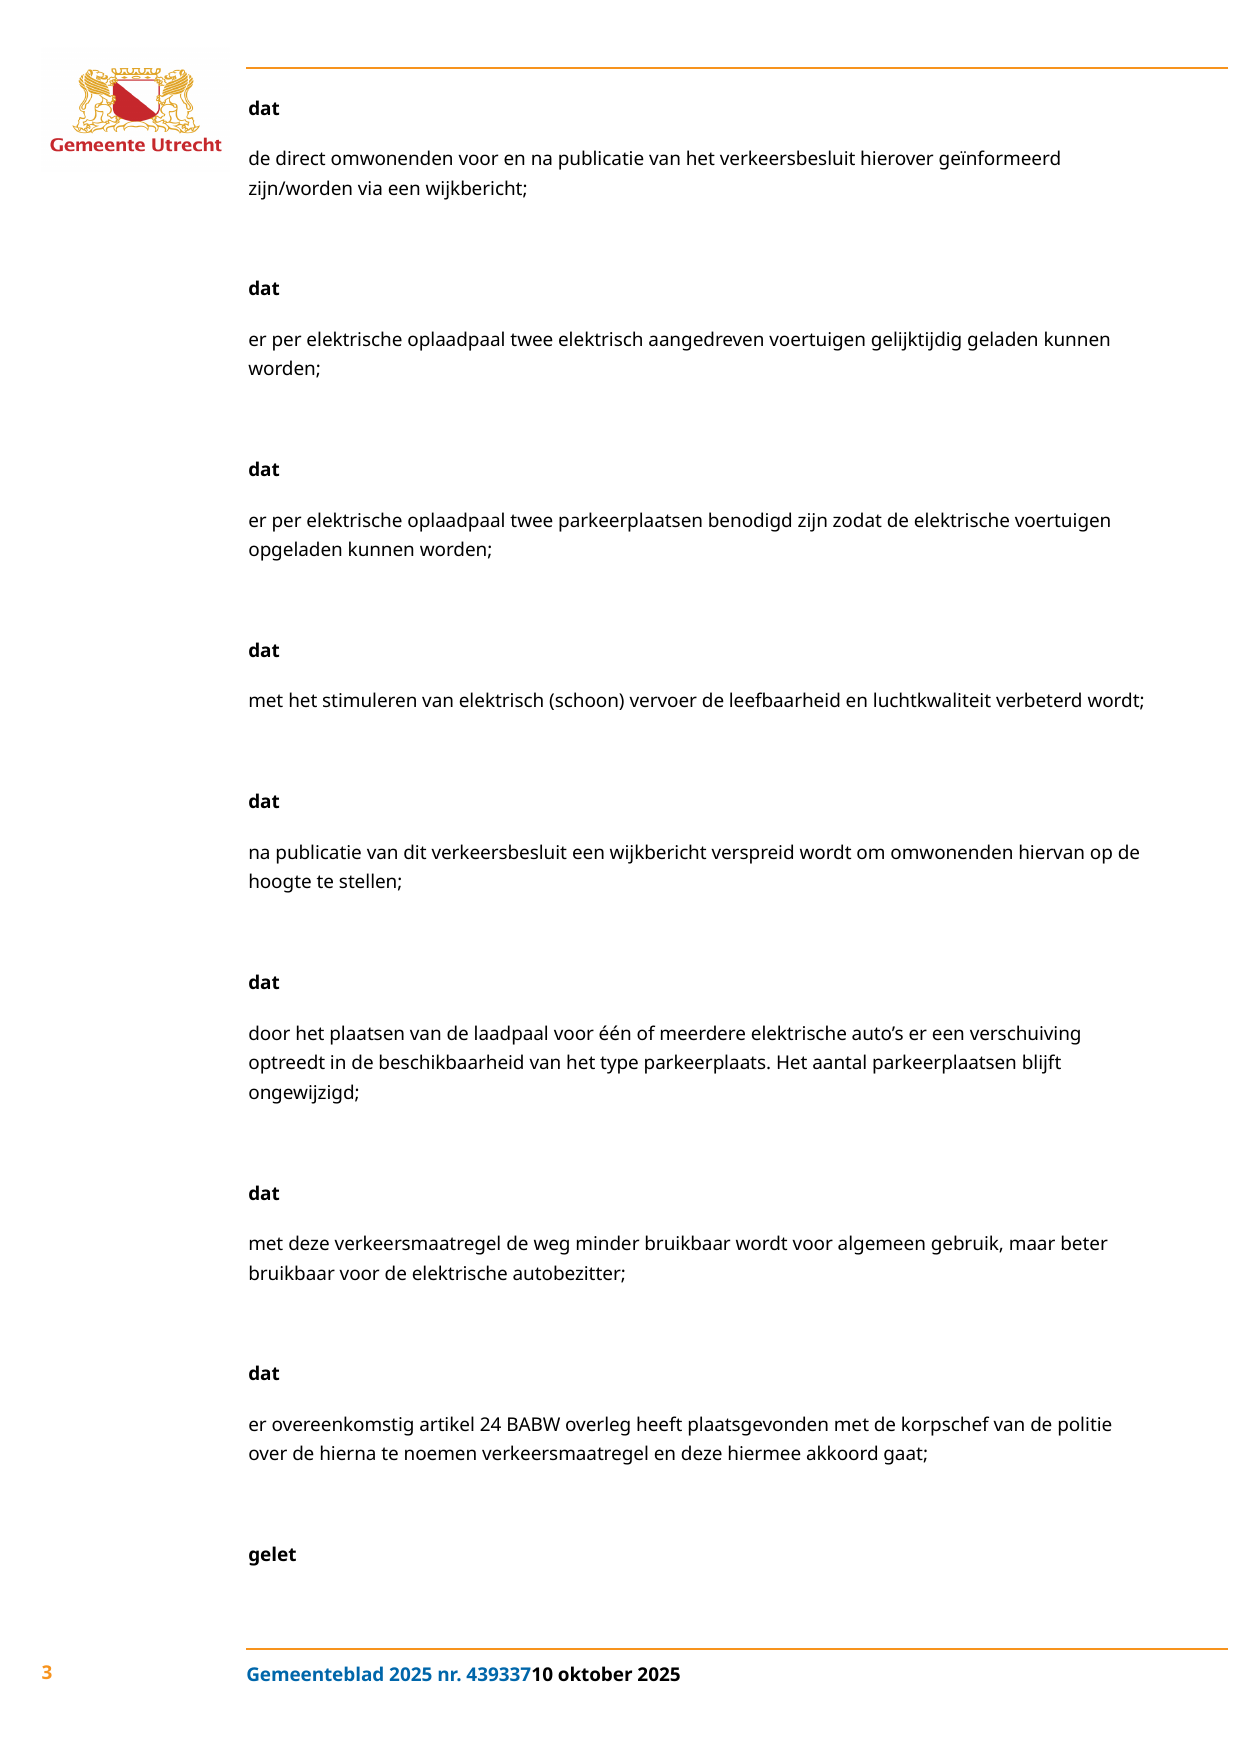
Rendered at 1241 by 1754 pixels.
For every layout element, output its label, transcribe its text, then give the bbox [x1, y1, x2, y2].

text er per elektrische oplaadpaal twee elektrisch aangedreven voertuigen gelijktijdig geladen kunnen worden; [248, 326, 1152, 381]
text dat [248, 1180, 1152, 1206]
text dat [248, 276, 1152, 301]
text gelet [248, 1541, 1152, 1567]
text met het stimuleren van elektrisch (schoon) vervoer de leefbaarheid en luchtkwaliteit verbeterd wordt; [248, 688, 1152, 713]
text door het plaatsen van de laadpaal voor één of meerdere elektrische auto’s er een verschuiving optreedt in de beschikbaarheid van het type parkeerplaats. Het aantal parkeerplaatsen blijft ongewijzigd; [248, 1020, 1152, 1105]
text met deze verkeersmaatregel de weg minder bruikbaar wordt voor algemeen gebruik, maar beter bruikbaar voor de elektrische autobezitter; [248, 1230, 1152, 1286]
text dat [248, 456, 1152, 482]
text dat [248, 788, 1152, 814]
text dat [248, 637, 1152, 663]
text er per elektrische oplaadpaal twee parkeerplaatsen benodigd zijn zodat de elektrische voertuigen opgeladen kunnen worden; [248, 507, 1152, 562]
picture [41, 47, 231, 172]
text dat [248, 1361, 1152, 1386]
text er overeenkomstig artikel 24 BABW overleg heeft plaatsgevonden met de korpschef van de politie over de hierna te noemen verkeersmaatregel en deze hiermee akkoord gaat; [248, 1411, 1152, 1466]
text na publicatie van dit verkeersbesluit een wijkbericht verspreid wordt om omwonenden hiervan op de hoogte te stellen; [248, 839, 1152, 894]
text dat [248, 95, 1152, 121]
text dat [248, 969, 1152, 995]
text de direct omwonenden voor en na publicatie van het verkeersbesluit hierover geïnformeerd zijn/worden via een wijkbericht; [248, 145, 1152, 201]
